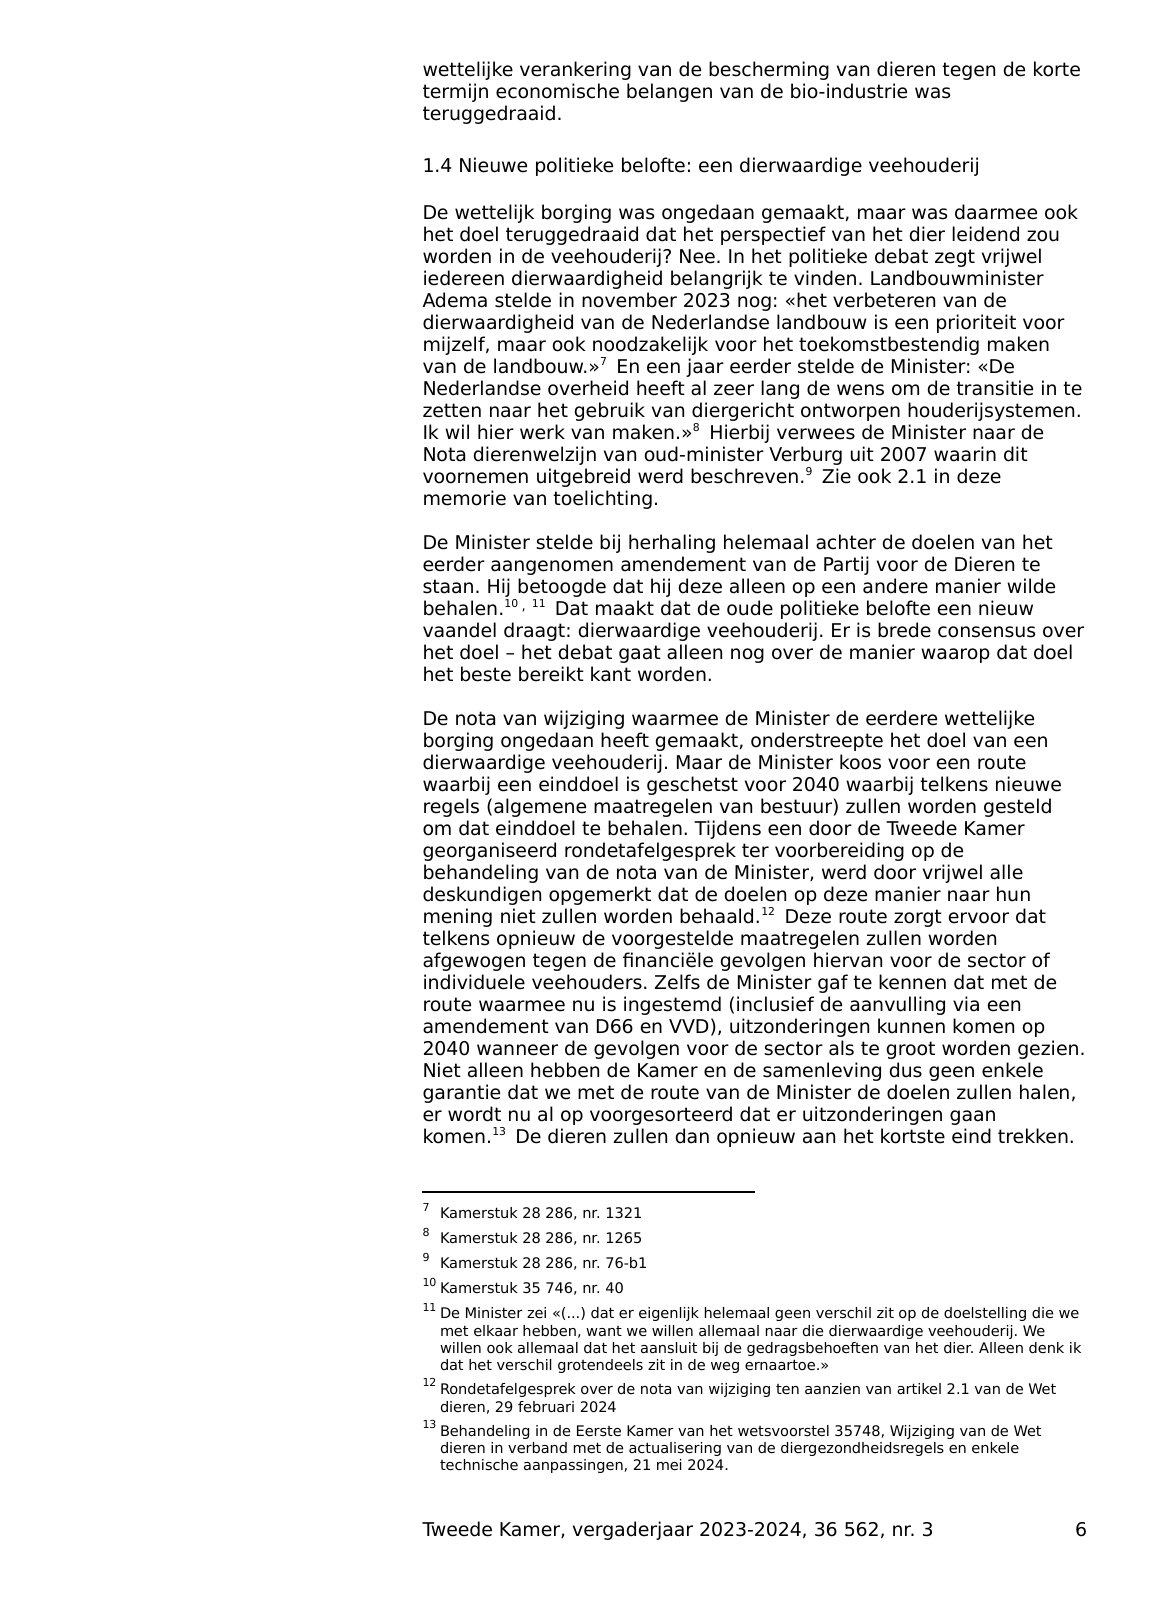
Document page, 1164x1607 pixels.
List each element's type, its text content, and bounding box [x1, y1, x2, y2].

text Kamerstuk 28 286, nr. 1265 [422, 1226, 1087, 1248]
text Rondetafelgesprek over de nota van wijziging ten aanzien van artikel 2.1 van de Wet dieren, 29 februari 2024 [422, 1377, 1087, 1416]
subtitle 1.4 Nieuwe politieke belofte: een dierwaardige veehouderij [422, 155, 1087, 177]
text De nota van wijziging waarmee de Minister de eerdere wettelijke borging ongedaan heeft gemaakt, onderstreepte het doel van een dierwaardige veehouderij. Maar de Minister koos voor een route waarbij een einddoel is geschetst voor 2040 waarbij telkens nieuwe regels (algemene maatregelen van bestuur) zullen worden gesteld om dat einddoel te behalen. Tijdens een door de Tweede Kamer georganiseerd rondetafelgesprek ter voorbereiding op de behandeling van de nota van de Minister, werd door vrijwel alle deskundigen opgemerkt dat de doelen op deze manier naar hun mening niet zullen worden behaald. Deze route zorgt ervoor dat telkens opnieuw de voorgestelde maatregelen zullen worden afgewogen tegen de financiële gevolgen hiervan voor de sector of individuele veehouders. Zelfs de Minister gaf te kennen dat met de route waarmee nu is ingestemd (inclusief de aanvulling via een amendement van D66 en VVD), uitzonderingen kunnen komen op 2040 wanneer de gevolgen voor de sector als te groot worden gezien. Niet alleen hebben de Kamer en de samenleving dus geen enkele garantie dat we met de route van de Minister de doelen zullen halen, er wordt nu al op voorgesorteerd dat er uitzonderingen gaan komen. De dieren zullen dan opnieuw aan het kortste eind trekken. [422, 708, 1087, 1147]
text Kamerstuk 28 286, nr. 76-b1 [422, 1251, 1087, 1273]
text De Minister zei «(...) dat er eigenlijk helemaal geen verschil zit op de doelstelling die we met elkaar hebben, want we willen allemaal naar die dierwaardige veehouderij. We willen ook allemaal dat het aansluit bij de gedragsbehoeften van het dier. Alleen denk ik dat het verschil grotendeels zit in de weg ernaartoe.» [422, 1301, 1087, 1374]
text De wettelijk borging was ongedaan gemaakt, maar was daarmee ook het doel teruggedraaid dat het perspectief van het dier leidend zou worden in de veehouderij? Nee. In het politieke debat zegt vrijwel iedereen dierwaardigheid belangrijk te vinden. Landbouwminister Adema stelde in november 2023 nog: «het verbeteren van de dierwaardigheid van de Nederlandse landbouw is een prioriteit voor mijzelf, maar ook noodzakelijk voor het toekomstbestendig maken van de landbouw.» En een jaar eerder stelde de Minister: «De Nederlandse overheid heeft al zeer lang de wens om de transitie in te zetten naar het gebruik van diergericht ontworpen houderijsystemen. Ik wil hier werk van maken.» Hierbij verwees de Minister naar de Nota dierenwelzijn van oud-minister Verburg uit 2007 waarin dit voornemen uitgebreid werd beschreven. Zie ook 2.1 in deze memorie van toelichting. [422, 202, 1087, 510]
text De Minister stelde bij herhaling helemaal achter de doelen van het eerder aangenomen amendement van de Partij voor de Dieren te staan. Hij betoogde dat hij deze alleen op een andere manier wilde behalen., Dat maakt dat de oude politieke belofte een nieuw vaandel draagt: dierwaardige veehouderij. Er is brede consensus over het doel – het debat gaat alleen nog over de manier waarop dat doel het beste bereikt kant worden. [422, 532, 1087, 686]
text wettelijke verankering van de bescherming van dieren tegen de korte termijn economische belangen van de bio-industrie was teruggedraaid. [422, 59, 1087, 125]
text Kamerstuk 28 286, nr. 1321 [422, 1201, 1087, 1223]
text Kamerstuk 35 746, nr. 40 [422, 1276, 1087, 1298]
text Behandeling in de Eerste Kamer van het wetsvoorstel 35748, Wijziging van de Wet dieren in verband met de actualisering van de diergezondheidsregels en enkele technische aanpassingen, 21 mei 2024. [422, 1418, 1087, 1474]
